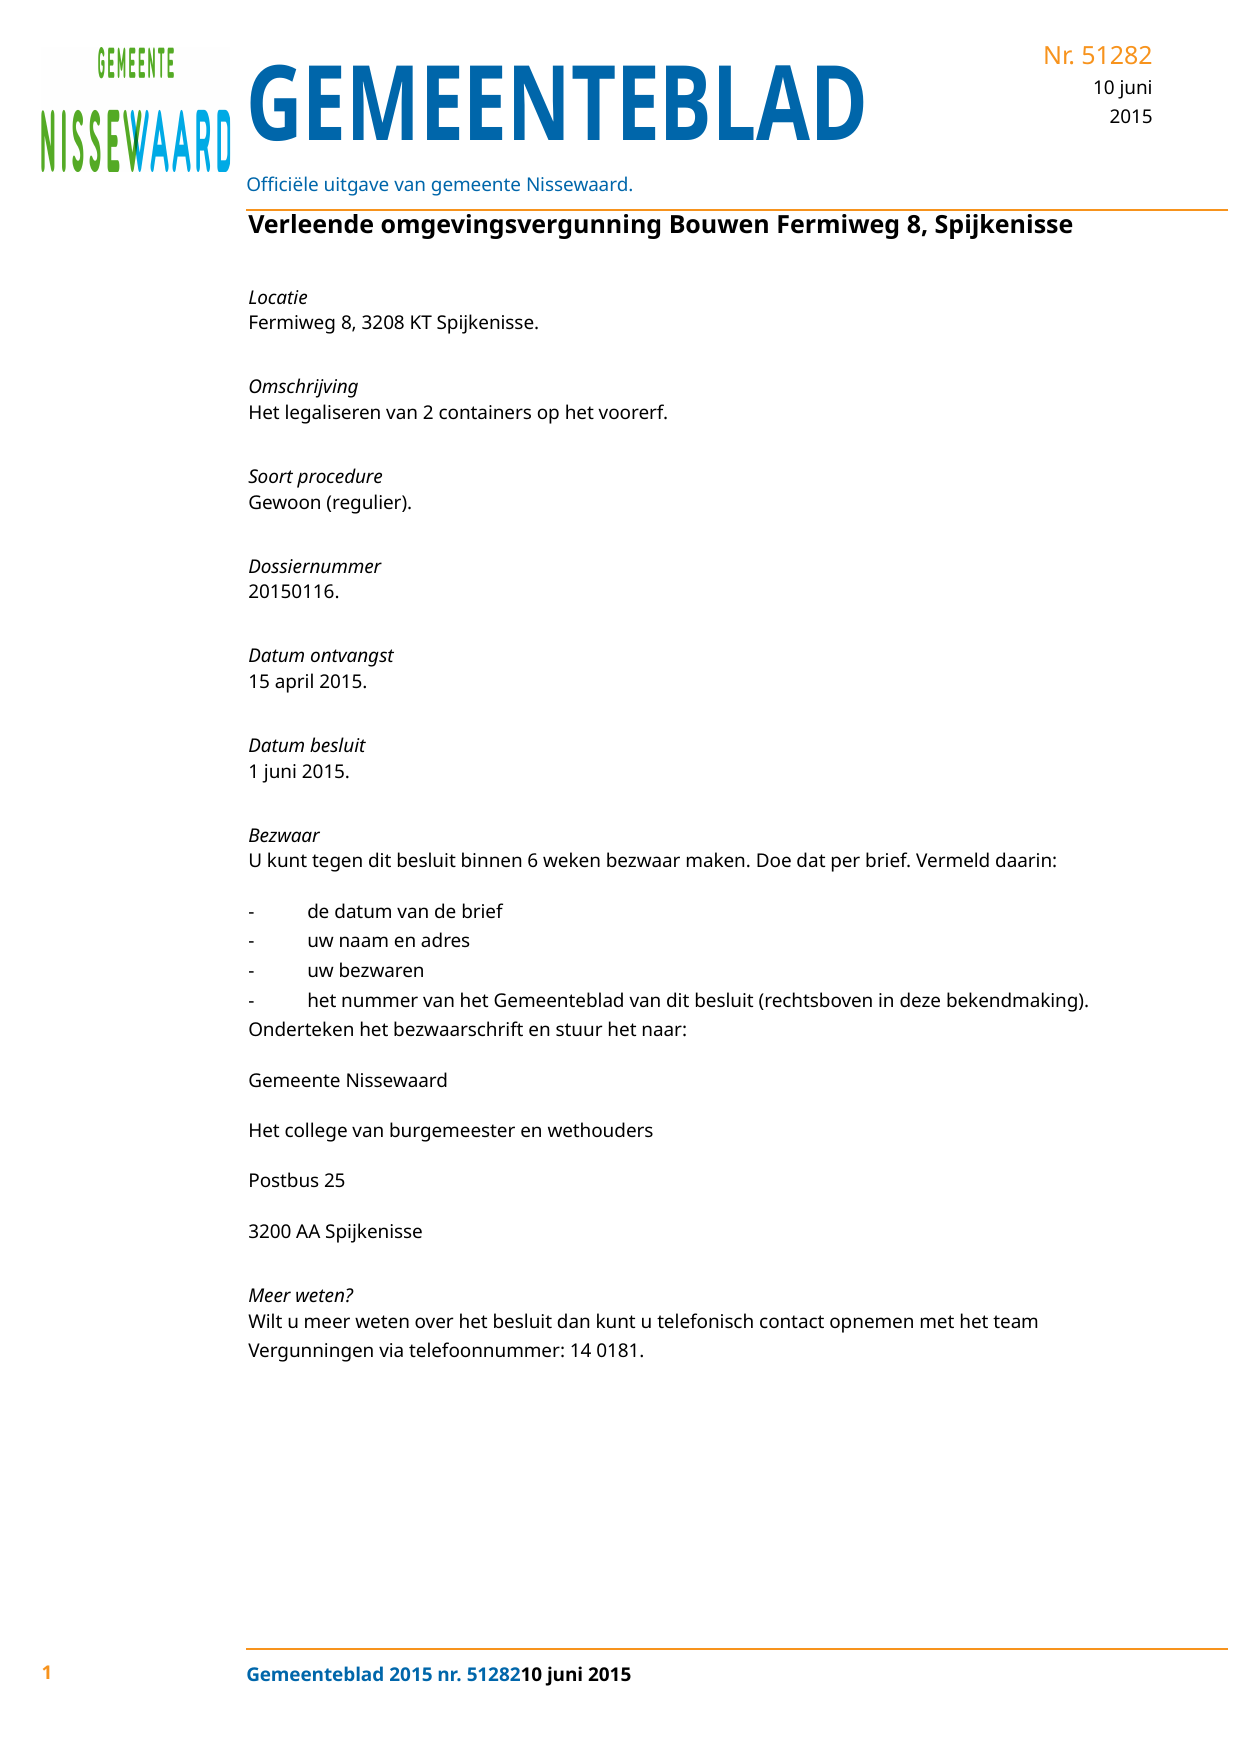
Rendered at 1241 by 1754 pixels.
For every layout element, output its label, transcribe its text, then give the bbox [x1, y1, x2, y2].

text Dossiernummer [248, 553, 1152, 579]
text Fermiweg 8, 3208 KT Spijkenisse. [248, 309, 1152, 335]
picture [222, 122, 227, 160]
picture [154, 157, 165, 172]
text Het legaliseren van 2 containers op het voorerf. [248, 399, 1152, 425]
list uw bezwaren [248, 957, 1152, 983]
text Verleende omgevingsvergunning Bouwen Fermiweg 8, Spijkenisse [248, 211, 1152, 241]
list de datum van de brief [248, 898, 1152, 924]
text Gewoon (regulier). [248, 489, 1152, 515]
text 3200 AA Spijkenisse [248, 1218, 1152, 1244]
picture [176, 157, 187, 172]
text 15 april 2015. [248, 668, 1152, 694]
picture [41, 47, 231, 172]
text Soort procedure [248, 463, 1152, 489]
text Onderteken het bezwaarschrift en stuur het naar: [248, 1016, 1152, 1042]
list uw naam en adres [248, 928, 1152, 953]
picture [201, 122, 206, 138]
text Omschrijving [248, 373, 1152, 399]
text Wilt u meer weten over het besluit dan kunt u telefonisch contact opnemen met het team Vergunningen via telefoonnummer: 14 0181. [248, 1308, 1152, 1363]
text 1 juni 2015. [248, 758, 1152, 784]
text Datum ontvangst [248, 643, 1152, 668]
text Gemeente Nissewaard [248, 1067, 1152, 1093]
text Datum besluit [248, 732, 1152, 758]
picture [200, 151, 206, 172]
text Het college van burgemeester en wethouders [248, 1117, 1152, 1143]
text Meer weten? [248, 1282, 1152, 1308]
text 20150116. [248, 579, 1152, 604]
text Postbus 25 [248, 1168, 1152, 1193]
list het nummer van het Gemeenteblad van dit besluit (rechtsboven in deze bekendmaking). [248, 987, 1152, 1013]
text U kunt tegen dit besluit binnen 6 weken bezwaar maken. Doe dat per brief. Vermeld daarin: [248, 848, 1152, 873]
text Bezwaar [248, 822, 1152, 848]
text Locatie [248, 284, 1152, 309]
